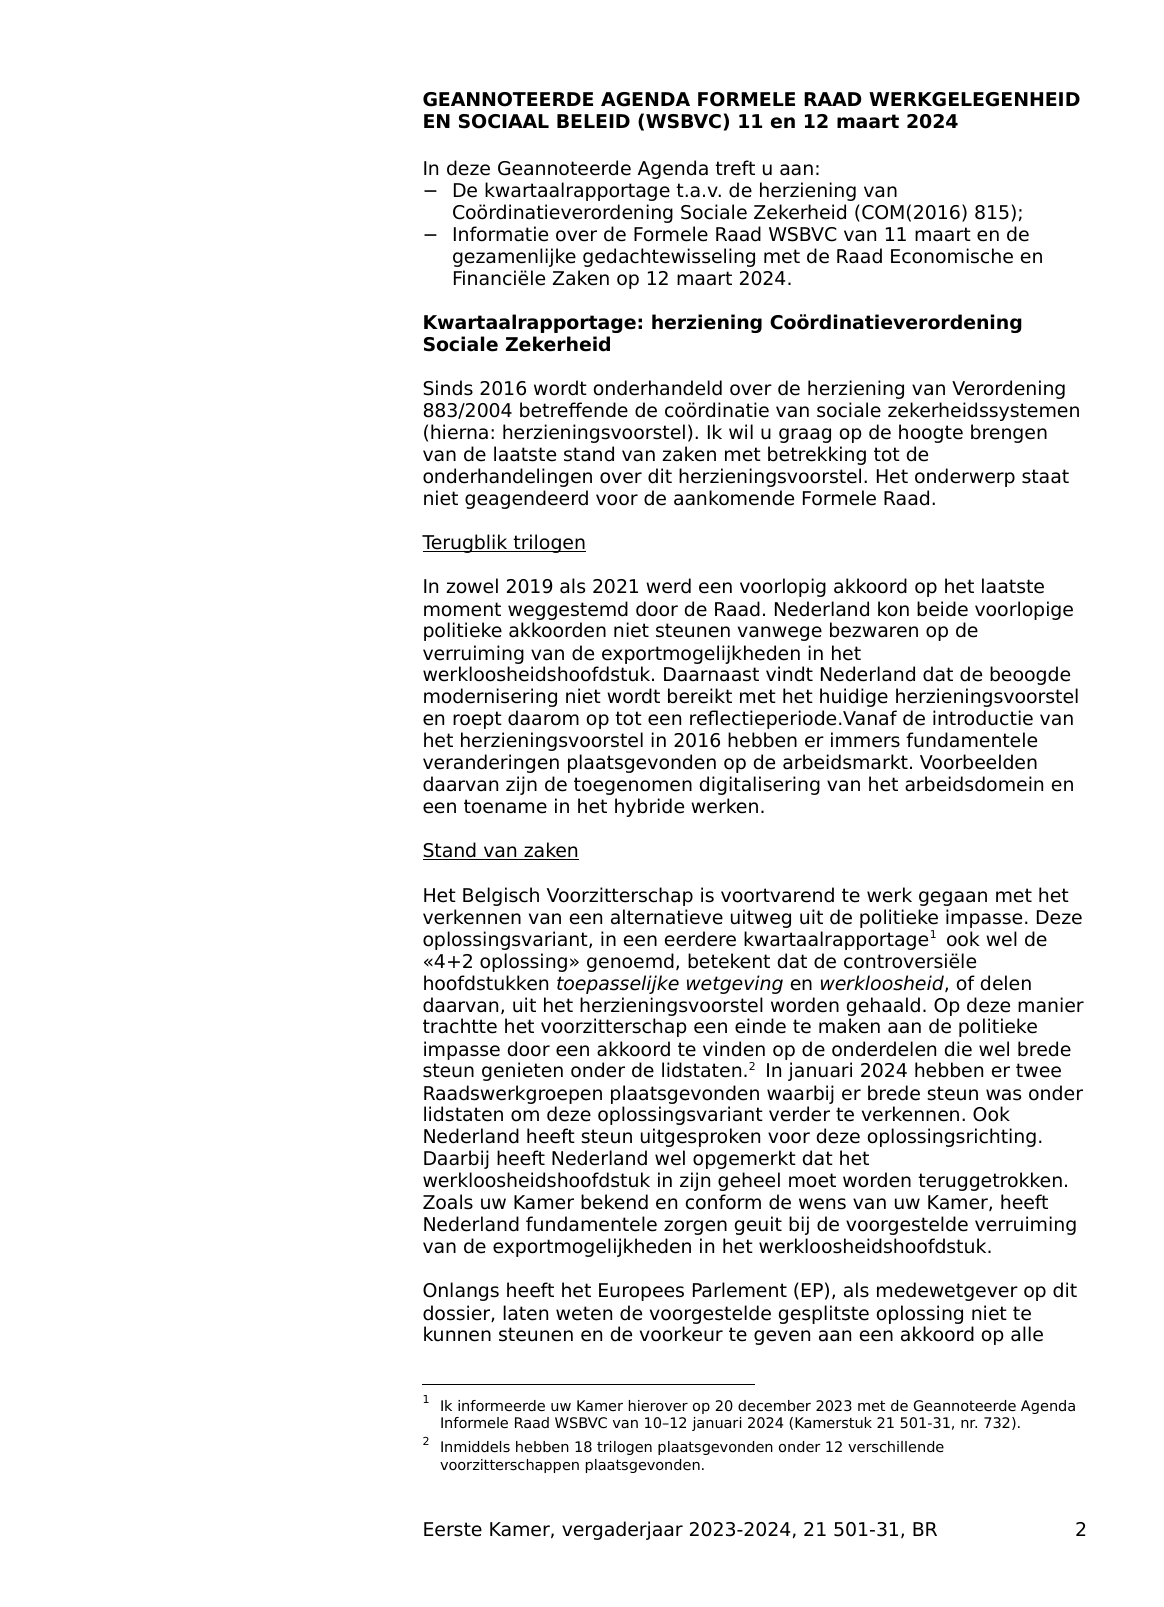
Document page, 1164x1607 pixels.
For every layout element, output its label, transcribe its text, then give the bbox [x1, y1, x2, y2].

subtitle GEANNOTEERDE AGENDA FORMELE RAAD WERKGELEGENHEID EN SOCIAAL BELEID (WSBVC) 11 en 12 maart 2024 [422, 89, 1087, 133]
text Onlangs heeft het Europees Parlement (EP), als medewetgever op dit dossier, laten weten de voorgestelde gesplitste oplossing niet te kunnen steunen en de voorkeur te geven aan een akkoord op alle [422, 1280, 1087, 1346]
text − De kwartaalrapportage t.a.v. de herziening van Coördinatieverordening Sociale Zekerheid (COM(2016) 815); [422, 180, 1087, 224]
subtitle Stand van zaken [422, 840, 1087, 862]
text In zowel 2019 als 2021 werd een voorlopig akkoord op het laatste moment weggestemd door de Raad. Nederland kon beide voorlopige politieke akkoorden niet steunen vanwege bezwaren op de verruiming van de exportmogelijkheden in het werkloosheidshoofdstuk. Daarnaast vindt Nederland dat de beoogde modernisering niet wordt bereikt met het huidige herzieningsvoorstel en roept daarom op tot een reflectieperiode.Vanaf de introductie van het herzieningsvoorstel in 2016 hebben er immers fundamentele veranderingen plaatsgevonden op de arbeidsmarkt. Voorbeelden daarvan zijn de toegenomen digitalisering van het arbeidsdomein en een toename in het hybride werken. [422, 576, 1087, 818]
text Inmiddels hebben 18 trilogen plaatsgevonden onder 12 verschillende voorzitterschappen plaatsgevonden. [422, 1435, 1087, 1474]
text Ik informeerde uw Kamer hierover op 20 december 2023 met de Geannoteerde Agenda Informele Raad WSBVC van 10–12 januari 2024 (Kamerstuk 21 501-31, nr. 732). [422, 1393, 1087, 1432]
text Het Belgisch Voorzitterschap is voortvarend te werk gegaan met het verkennen van een alternatieve uitweg uit de politieke impasse. Deze oplossingsvariant, in een eerdere kwartaalrapportage ook wel de «4+2 oplossing» genoemd, betekent dat de controversiële hoofdstukken toepasselijke wetgeving en werkloosheid, of delen daarvan, uit het herzieningsvoorstel worden gehaald. Op deze manier trachtte het voorzitterschap een einde te maken aan de politieke impasse door een akkoord te vinden op de onderdelen die wel brede steun genieten onder de lidstaten. In januari 2024 hebben er twee Raadswerkgroepen plaatsgevonden waarbij er brede steun was onder lidstaten om deze oplossingsvariant verder te verkennen. Ook Nederland heeft steun uitgesproken voor deze oplossingsrichting. Daarbij heeft Nederland wel opgemerkt dat het werkloosheidshoofdstuk in zijn geheel moet worden teruggetrokken. Zoals uw Kamer bekend en conform de wens van uw Kamer, heeft Nederland fundamentele zorgen geuit bij de voorgestelde verruiming van de exportmogelijkheden in het werkloosheidshoofdstuk. [422, 884, 1087, 1258]
text − Informatie over de Formele Raad WSBVC van 11 maart en de gezamenlijke gedachtewisseling met de Raad Economische en Financiële Zaken op 12 maart 2024. [422, 224, 1087, 290]
subtitle Terugblik trilogen [422, 532, 1087, 554]
text In deze Geannoteerde Agenda treft u aan: [422, 158, 1087, 180]
text Sinds 2016 wordt onderhandeld over de herziening van Verordening 883/2004 betreffende de coördinatie van sociale zekerheidssystemen (hierna: herzieningsvoorstel). Ik wil u graag op de hoogte brengen van de laatste stand van zaken met betrekking tot de onderhandelingen over dit herzieningsvoorstel. Het onderwerp staat niet geagendeerd voor de aankomende Formele Raad. [422, 378, 1087, 510]
subtitle Kwartaalrapportage: herziening Coördinatieverordening Sociale Zekerheid [422, 312, 1087, 356]
